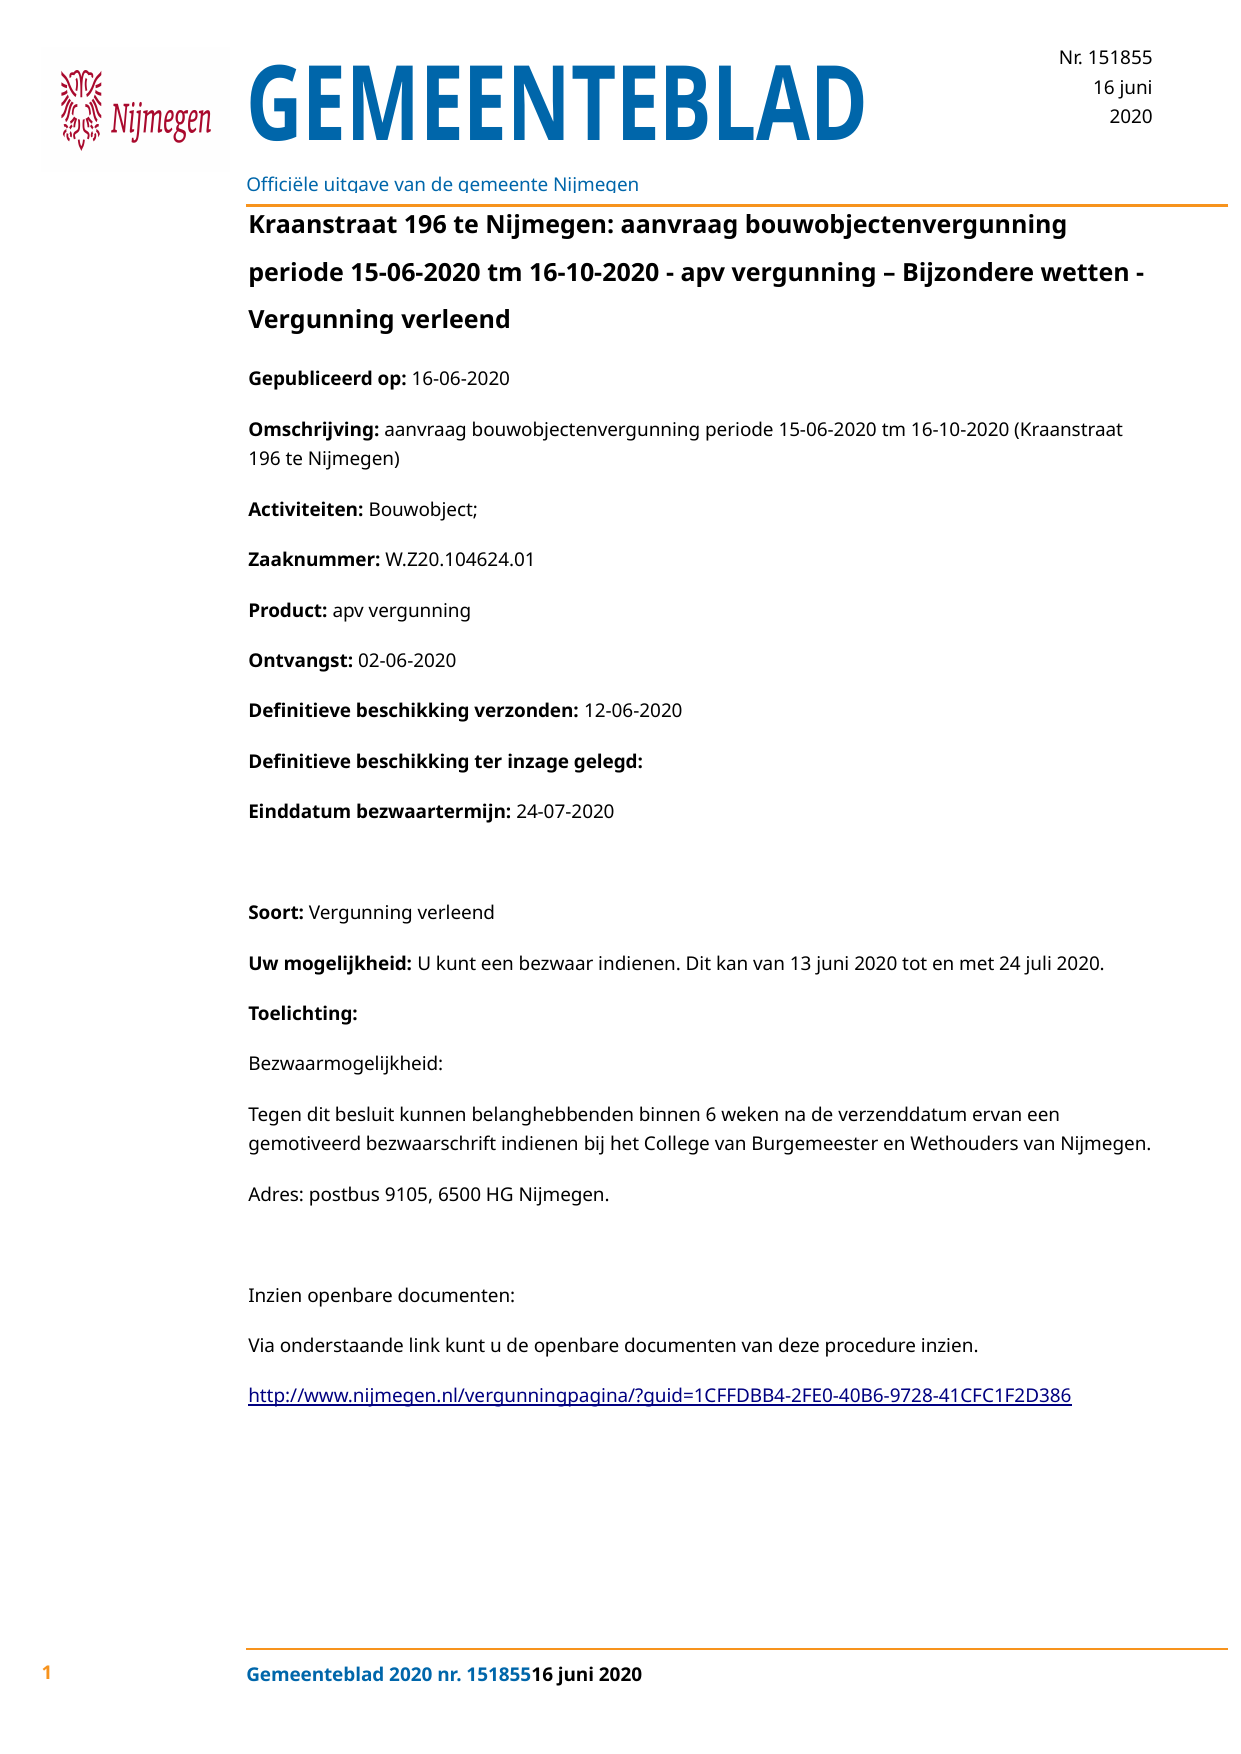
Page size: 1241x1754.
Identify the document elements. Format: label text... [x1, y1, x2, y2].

picture [41, 47, 231, 172]
text Gepubliceerd op: 16-06-2020 [248, 366, 1152, 391]
text Via onderstaande link kunt u de openbare documenten van deze procedure inzien. [248, 1332, 1152, 1358]
text Tegen dit besluit kunnen belanghebbenden binnen 6 weken na de verzenddatum ervan een gemotiveerd bezwaarschrift indienen bij het College van Burgemeester en Wethouders van Nijmegen. [248, 1101, 1152, 1156]
text Ontvangst: 02-06-2020 [248, 647, 1152, 673]
text Soort: Vergunning verleend [248, 899, 1152, 925]
text http://www.nijmegen.nl/vergunningpagina/?guid=1CFFDBB4-2FE0-40B6-9728-41CFC1F2D386 [248, 1383, 1152, 1408]
text Toelichting: [248, 1000, 1152, 1026]
text Uw mogelijkheid: U kunt een bezwaar indienen. Dit kan van 13 juni 2020 tot en met 24 juli 2020. [248, 950, 1152, 975]
text Kraanstraat 196 te Nijmegen: aanvraag bouwobjectenvergunning periode 15-06-2020 tm 16-10-2020 - apv vergunning – Bijzondere wetten - Vergunning verleend [248, 207, 1152, 336]
text Zaaknummer: W.Z20.104624.01 [248, 546, 1152, 572]
text Activiteiten: Bouwobject; [248, 496, 1152, 522]
text Omschrijving: aanvraag bouwobjectenvergunning periode 15-06-2020 tm 16-10-2020 (Kraanstraat 196 te Nijmegen) [248, 416, 1152, 471]
text Bezwaarmogelijkheid: [248, 1051, 1152, 1076]
text Definitieve beschikking verzonden: 12-06-2020 [248, 698, 1152, 723]
text Einddatum bezwaartermijn: 24-07-2020 [248, 798, 1152, 824]
text Inzien openbare documenten: [248, 1282, 1152, 1307]
text Adres: postbus 9105, 6500 HG Nijmegen. [248, 1181, 1152, 1207]
text Definitieve beschikking ter inzage gelegd: [248, 748, 1152, 774]
text Product: apv vergunning [248, 597, 1152, 622]
